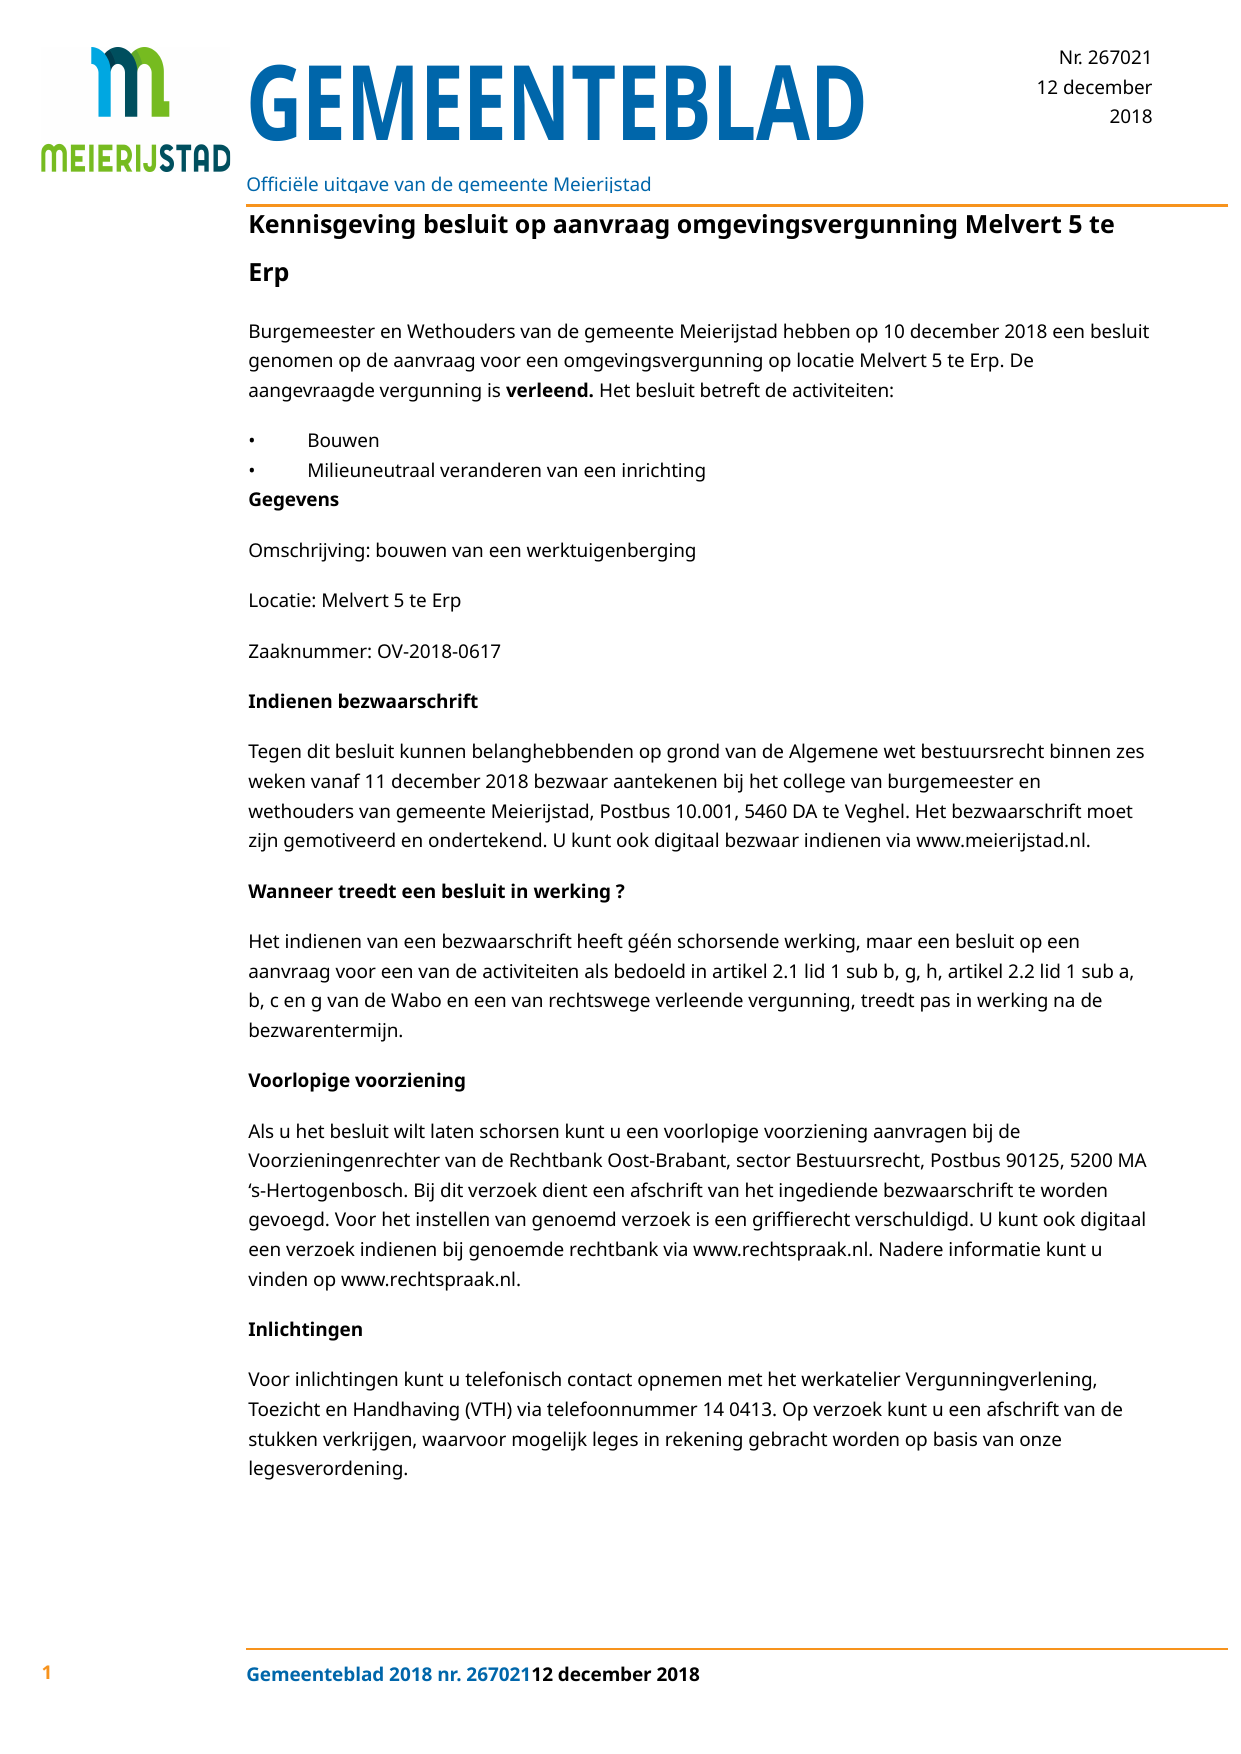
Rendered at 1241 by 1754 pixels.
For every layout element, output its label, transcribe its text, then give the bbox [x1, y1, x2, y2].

text Wanneer treedt een besluit in werking ? [248, 878, 1152, 904]
text Kennisgeving besluit op aanvraag omgevingsvergunning Melvert 5 te Erp [248, 207, 1152, 288]
text Voor inlichtingen kunt u telefonisch contact opnemen met het werkatelier Vergunningverlening, Toezicht en Handhaving (VTH) via telefoonnummer 14 0413. Op verzoek kunt u een afschrift van de stukken verkrijgen, waarvoor mogelijk leges in rekening gebracht worden op basis van onze legesverordening. [248, 1367, 1152, 1481]
list Bouwen [248, 427, 1152, 453]
text Burgemeester en Wethouders van de gemeente Meierijstad hebben op 10 december 2018 een besluit genomen op de aanvraag voor een omgevingsvergunning op locatie Melvert 5 te Erp. De aangevraagde vergunning is verleend. Het besluit betreft de activiteiten: [248, 318, 1152, 403]
text Zaaknummer: OV-2018-0617 [248, 638, 1152, 664]
text Indienen bezwaarschrift [248, 688, 1152, 714]
text Gegevens [248, 487, 1152, 512]
text Omschrijving: bouwen van een werktuigenberging [248, 537, 1152, 563]
text Als u het besluit wilt laten schorsen kunt u een voorlopige voorziening aanvragen bij de Voorzieningenrechter van de Rechtbank Oost-Brabant, sector Bestuursrecht, Postbus 90125, 5200 MA ‘s-Hertogenbosch. Bij dit verzoek dient een afschrift van het ingediende bezwaarschrift te worden gevoegd. Voor het instellen van genoemd verzoek is een griffierecht verschuldigd. U kunt ook digitaal een verzoek indienen bij genoemde rechtbank via www.rechtspraak.nl. Nadere informatie kunt u vinden op www.rechtspraak.nl. [248, 1118, 1152, 1292]
text Locatie: Melvert 5 te Erp [248, 587, 1152, 613]
text Het indienen van een bezwaarschrift heeft géén schorsende werking, maar een besluit op een aanvraag voor een van de activiteiten als bedoeld in artikel 2.1 lid 1 sub b, g, h, artikel 2.2 lid 1 sub a, b, c en g van de Wabo en een van rechtswege verleende vergunning, treedt pas in werking na de bezwarentermijn. [248, 928, 1152, 1043]
text Inlichtingen [248, 1316, 1152, 1342]
list Milieuneutraal veranderen van een inrichting [248, 457, 1152, 483]
picture [41, 47, 231, 172]
text Tegen dit besluit kunnen belanghebbenden op grond van de Algemene wet bestuursrecht binnen zes weken vanaf 11 december 2018 bezwaar aantekenen bij het college van burgemeester en wethouders van gemeente Meierijstad, Postbus 10.001, 5460 DA te Veghel. Het bezwaarschrift moet zijn gemotiveerd en ondertekend. U kunt ook digitaal bezwaar indienen via www.meierijstad.nl. [248, 739, 1152, 853]
text Voorlopige voorziening [248, 1067, 1152, 1093]
